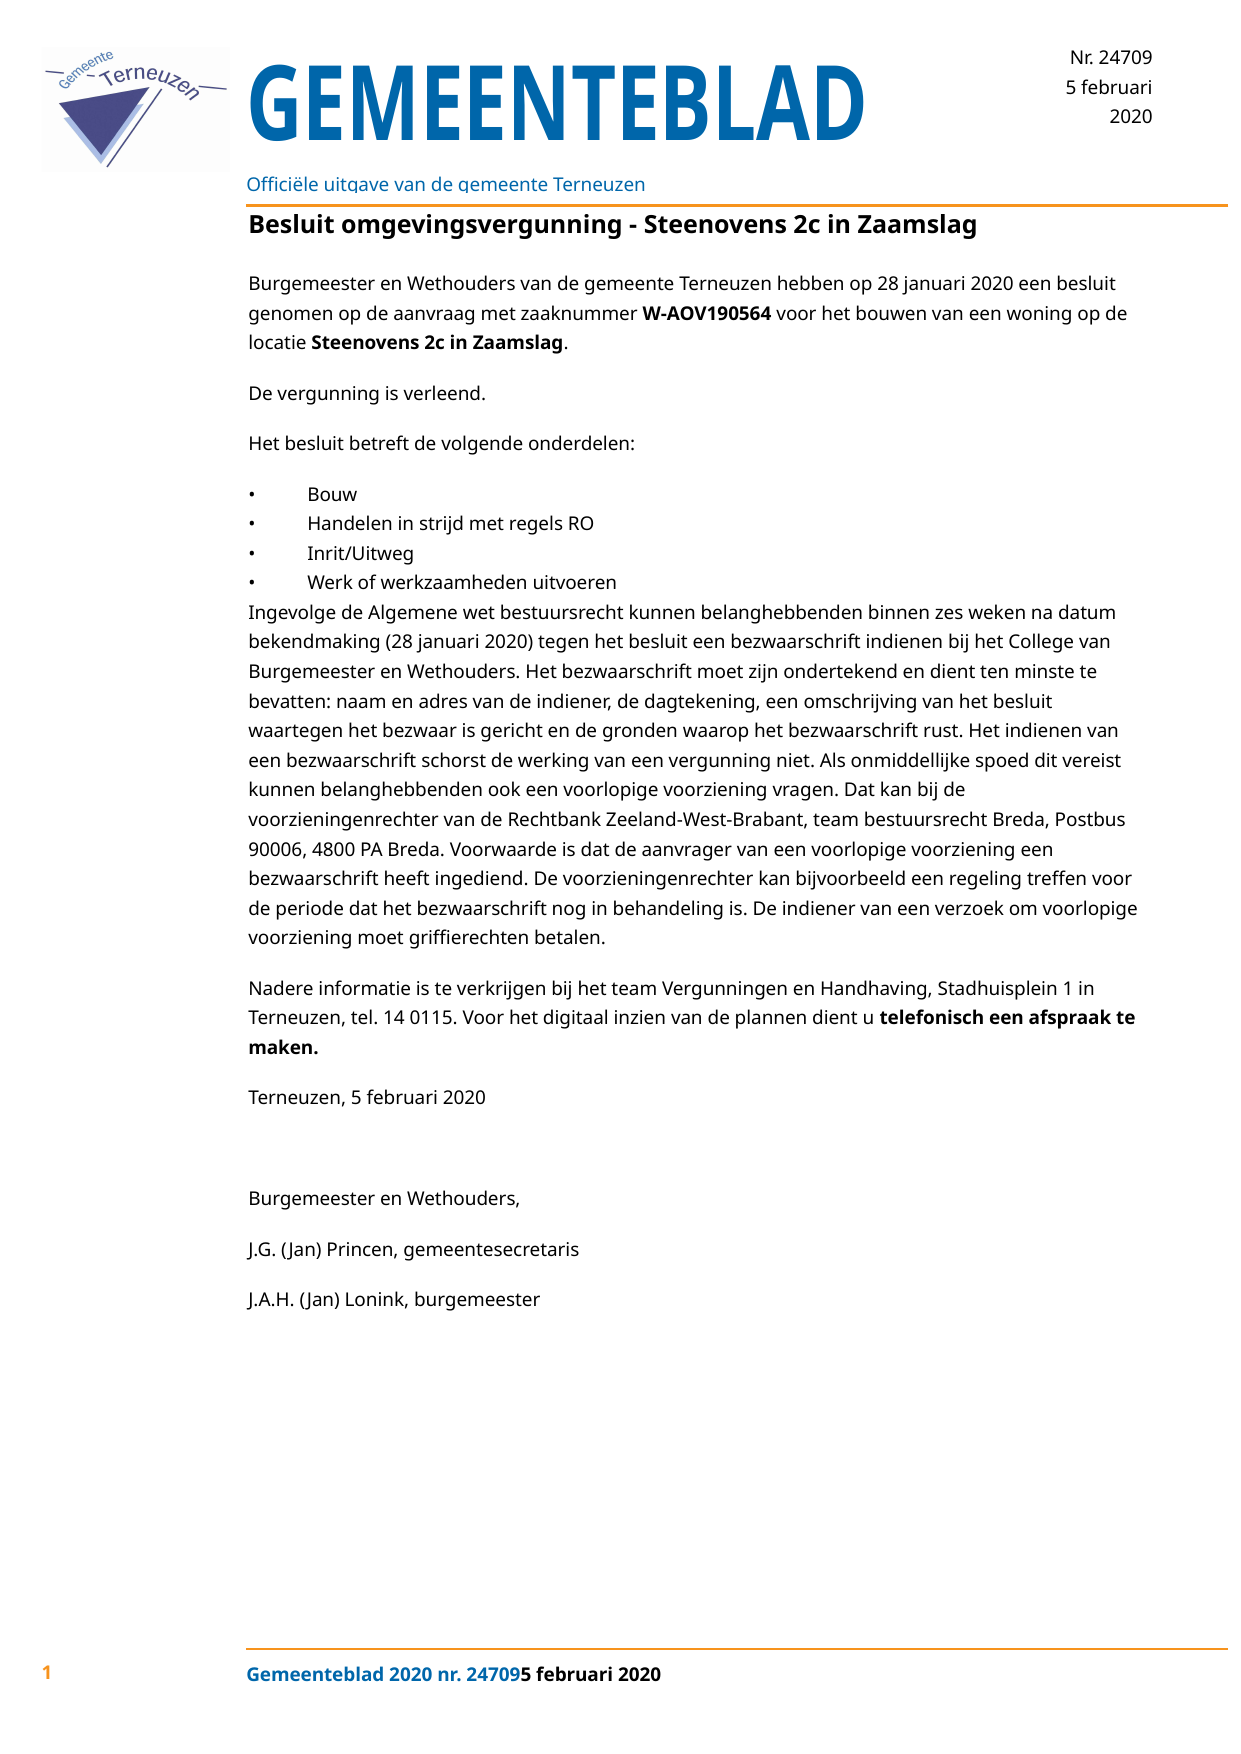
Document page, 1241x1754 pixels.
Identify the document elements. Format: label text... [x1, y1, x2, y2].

text Besluit omgevingsvergunning - Steenovens 2c in Zaamslag [248, 207, 1152, 241]
text Terneuzen, 5 februari 2020 [248, 1084, 1152, 1110]
text Ingevolge de Algemene wet bestuursrecht kunnen belanghebbenden binnen zes weken na datum bekendmaking (28 januari 2020) tegen het besluit een bezwaarschrift indienen bij het College van Burgemeester en Wethouders. Het bezwaarschrift moet zijn ondertekend en dient ten minste te bevatten: naam en adres van de indiener, de dagtekening, een omschrijving van het besluit waartegen het bezwaar is gericht en de gronden waarop het bezwaarschrift rust. Het indienen van een bezwaarschrift schorst de werking van een vergunning niet. Als onmiddellijke spoed dit vereist kunnen belanghebbenden ook een voorlopige voorziening vragen. Dat kan bij de voorzieningenrechter van de Rechtbank Zeeland-West-Brabant, team bestuursrecht Breda, Postbus 90006, 4800 PA Breda. Voorwaarde is dat de aanvrager van een voorlopige voorziening een bezwaarschrift heeft ingediend. De voorzieningenrechter kan bijvoorbeeld een regeling treffen voor de periode dat het bezwaarschrift nog in behandeling is. De indiener van een verzoek om voorlopige voorziening moet griffierechten betalen. [248, 599, 1152, 950]
list Inrit/Uitweg [248, 540, 1152, 566]
text J.G. (Jan) Princen, gemeentesecretaris [248, 1236, 1152, 1261]
list Handelen in strijd met regels RO [248, 510, 1152, 536]
list Werk of werkzaamheden uitvoeren [248, 569, 1152, 595]
text J.A.H. (Jan) Lonink, burgemeester [248, 1286, 1152, 1312]
text De vergunning is verleend. [248, 380, 1152, 406]
picture [41, 47, 231, 172]
text Nadere informatie is te verkrijgen bij het team Vergunningen en Handhaving, Stadhuisplein 1 in Terneuzen, tel. 14 0115. Voor het digitaal inzien van de plannen dient u telefonisch een afspraak te maken. [248, 975, 1152, 1060]
text Het besluit betreft de volgende onderdelen: [248, 430, 1152, 456]
text Burgemeester en Wethouders, [248, 1185, 1152, 1211]
text Burgemeester en Wethouders van de gemeente Terneuzen hebben op 28 januari 2020 een besluit genomen op de aanvraag met zaaknummer W-AOV190564 voor het bouwen van een woning op de locatie Steenovens 2c in Zaamslag. [248, 270, 1152, 355]
list Bouw [248, 481, 1152, 506]
